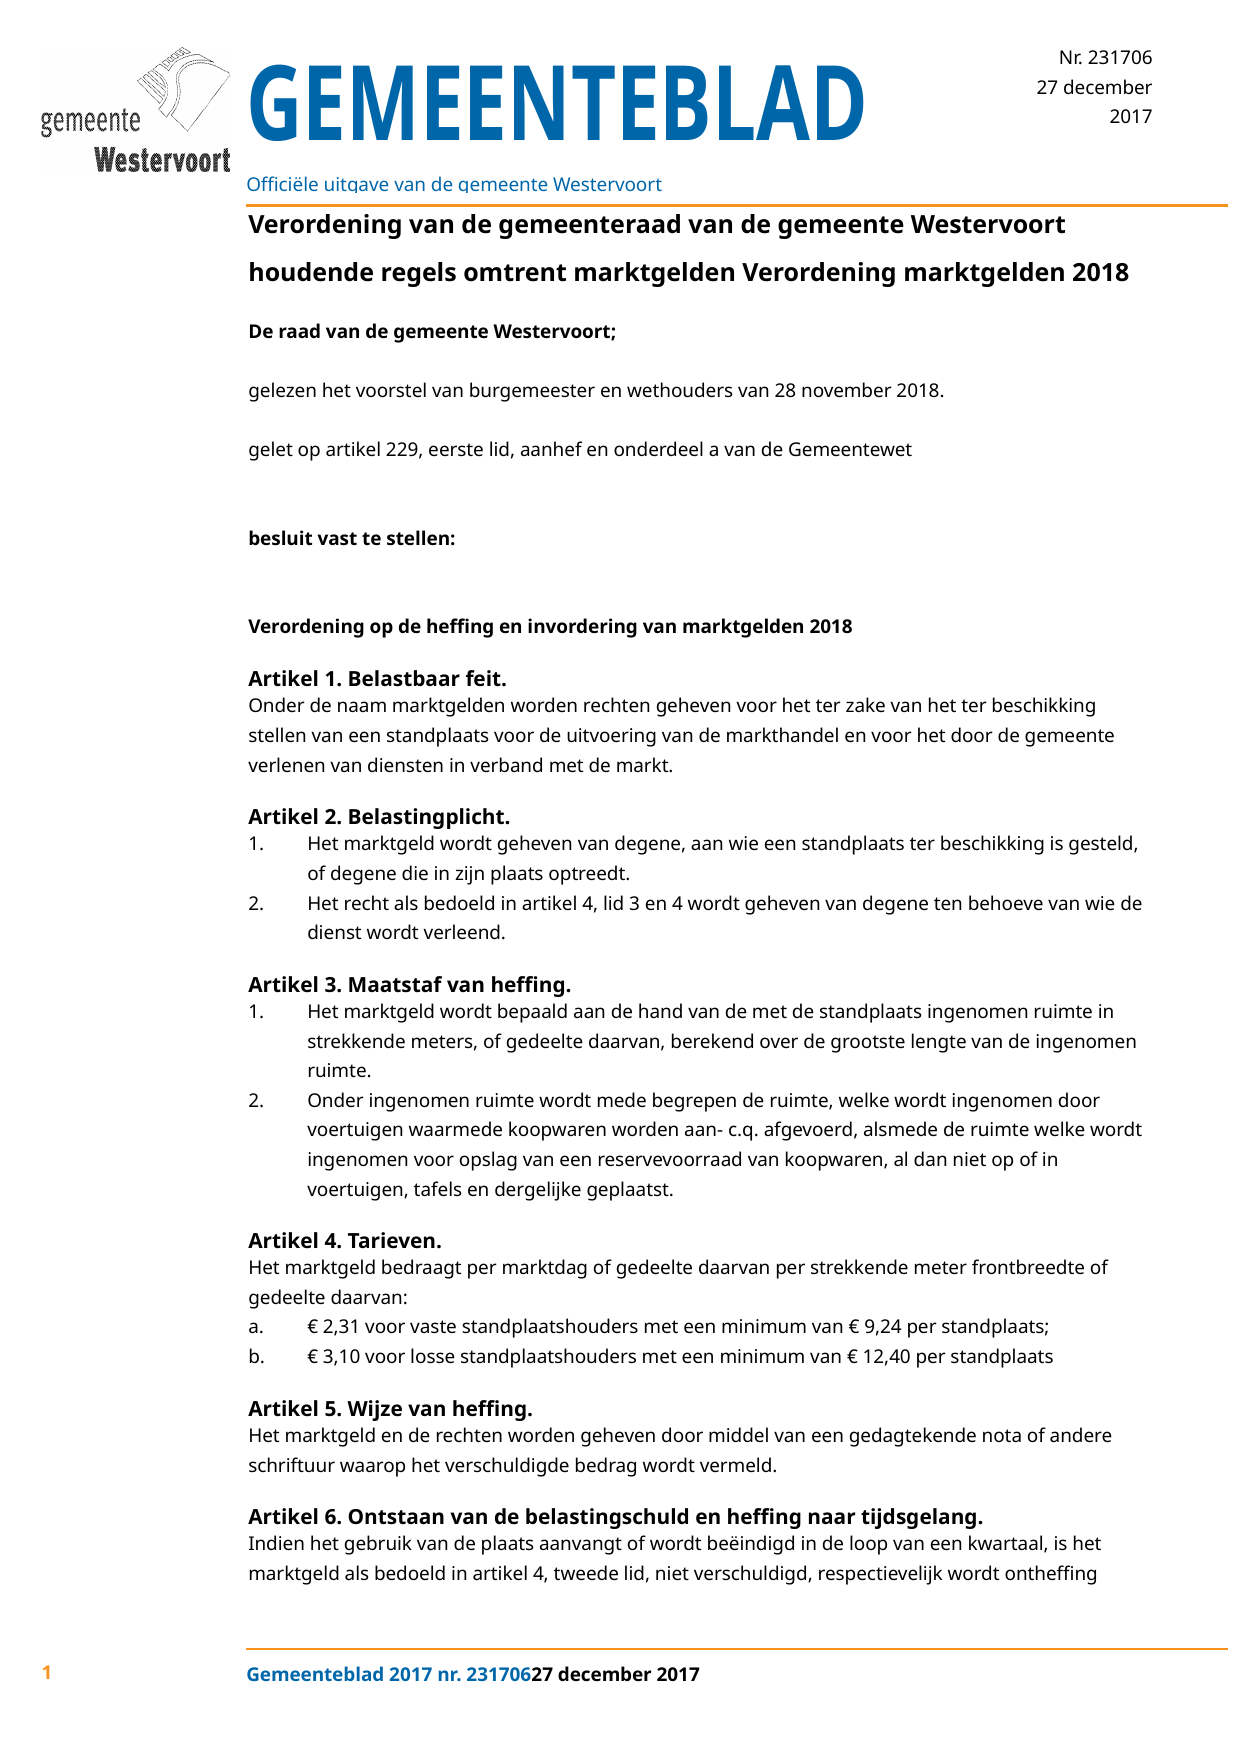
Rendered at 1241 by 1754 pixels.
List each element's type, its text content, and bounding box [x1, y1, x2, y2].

text Het marktgeld bedraagt per marktdag of gedeelte daarvan per strekkende meter frontbreedte of gedeelte daarvan: [248, 1254, 1152, 1310]
list € 2,31 voor vaste standplaatshouders met een minimum van € 9,24 per standplaats; [248, 1314, 1152, 1339]
text Artikel 1. Belastbaar feit. [248, 664, 1152, 693]
picture [41, 47, 231, 172]
text Artikel 5. Wijze van heffing. [248, 1394, 1152, 1422]
list Het marktgeld wordt bepaald aan de hand van de met de standplaats ingenomen ruimte in strekkende meters, of gedeelte daarvan, berekend over de grootste lengte van de ingenomen ruimte. [248, 998, 1152, 1083]
text Het marktgeld en de rechten worden geheven door middel van een gedagtekende nota of andere schriftuur waarop het verschuldigde bedrag wordt vermeld. [248, 1422, 1152, 1477]
list Het recht als bedoeld in artikel 4, lid 3 en 4 wordt geheven van degene ten behoeve van wie de dienst wordt verleend. [248, 890, 1152, 945]
text Indien het gebruik van de plaats aanvangt of wordt beëindigd in de loop van een kwartaal, is het marktgeld als bedoeld in artikel 4, tweede lid, niet verschuldigd, respectievelijk wordt ontheffing [248, 1531, 1152, 1586]
text Verordening op de heffing en invordering van marktgelden 2018 [248, 614, 1152, 639]
text gelezen het voorstel van burgemeester en wethouders van 28 november 2018. [248, 377, 1152, 403]
text Artikel 4. Tarieven. [248, 1226, 1152, 1254]
text Onder de naam marktgelden worden rechten geheven voor het ter zake van het ter beschikking stellen van een standplaats voor de uitvoering van de markthandel en voor het door de gemeente verlenen van diensten in verband met de markt. [248, 693, 1152, 777]
text Verordening van de gemeenteraad van de gemeente Westervoort houdende regels omtrent marktgelden Verordening marktgelden 2018 [248, 207, 1152, 288]
list Het marktgeld wordt geheven van degene, aan wie een standplaats ter beschikking is gesteld, of degene die in zijn plaats optreedt. [248, 831, 1152, 886]
text Artikel 3. Maatstaf van heffing. [248, 970, 1152, 998]
list € 3,10 voor losse standplaatshouders met een minimum van € 12,40 per standplaats [248, 1343, 1152, 1369]
text De raad van de gemeente Westervoort; [248, 318, 1152, 344]
text Artikel 6. Ontstaan van de belastingschuld en heffing naar tijdsgelang. [248, 1502, 1152, 1531]
list Onder ingenomen ruimte wordt mede begrepen de ruimte, welke wordt ingenomen door voertuigen waarmede koopwaren worden aan- c.q. afgevoerd, alsmede de ruimte welke wordt ingenomen voor opslag van een reservevoorraad van koopwaren, al dan niet op of in voertuigen, tafels en dergelijke geplaatst. [248, 1087, 1152, 1201]
text Artikel 2. Belastingplicht. [248, 802, 1152, 831]
text gelet op artikel 229, eerste lid, aanhef en onderdeel a van de Gemeentewet [248, 436, 1152, 462]
text besluit vast te stellen: [248, 525, 1152, 551]
